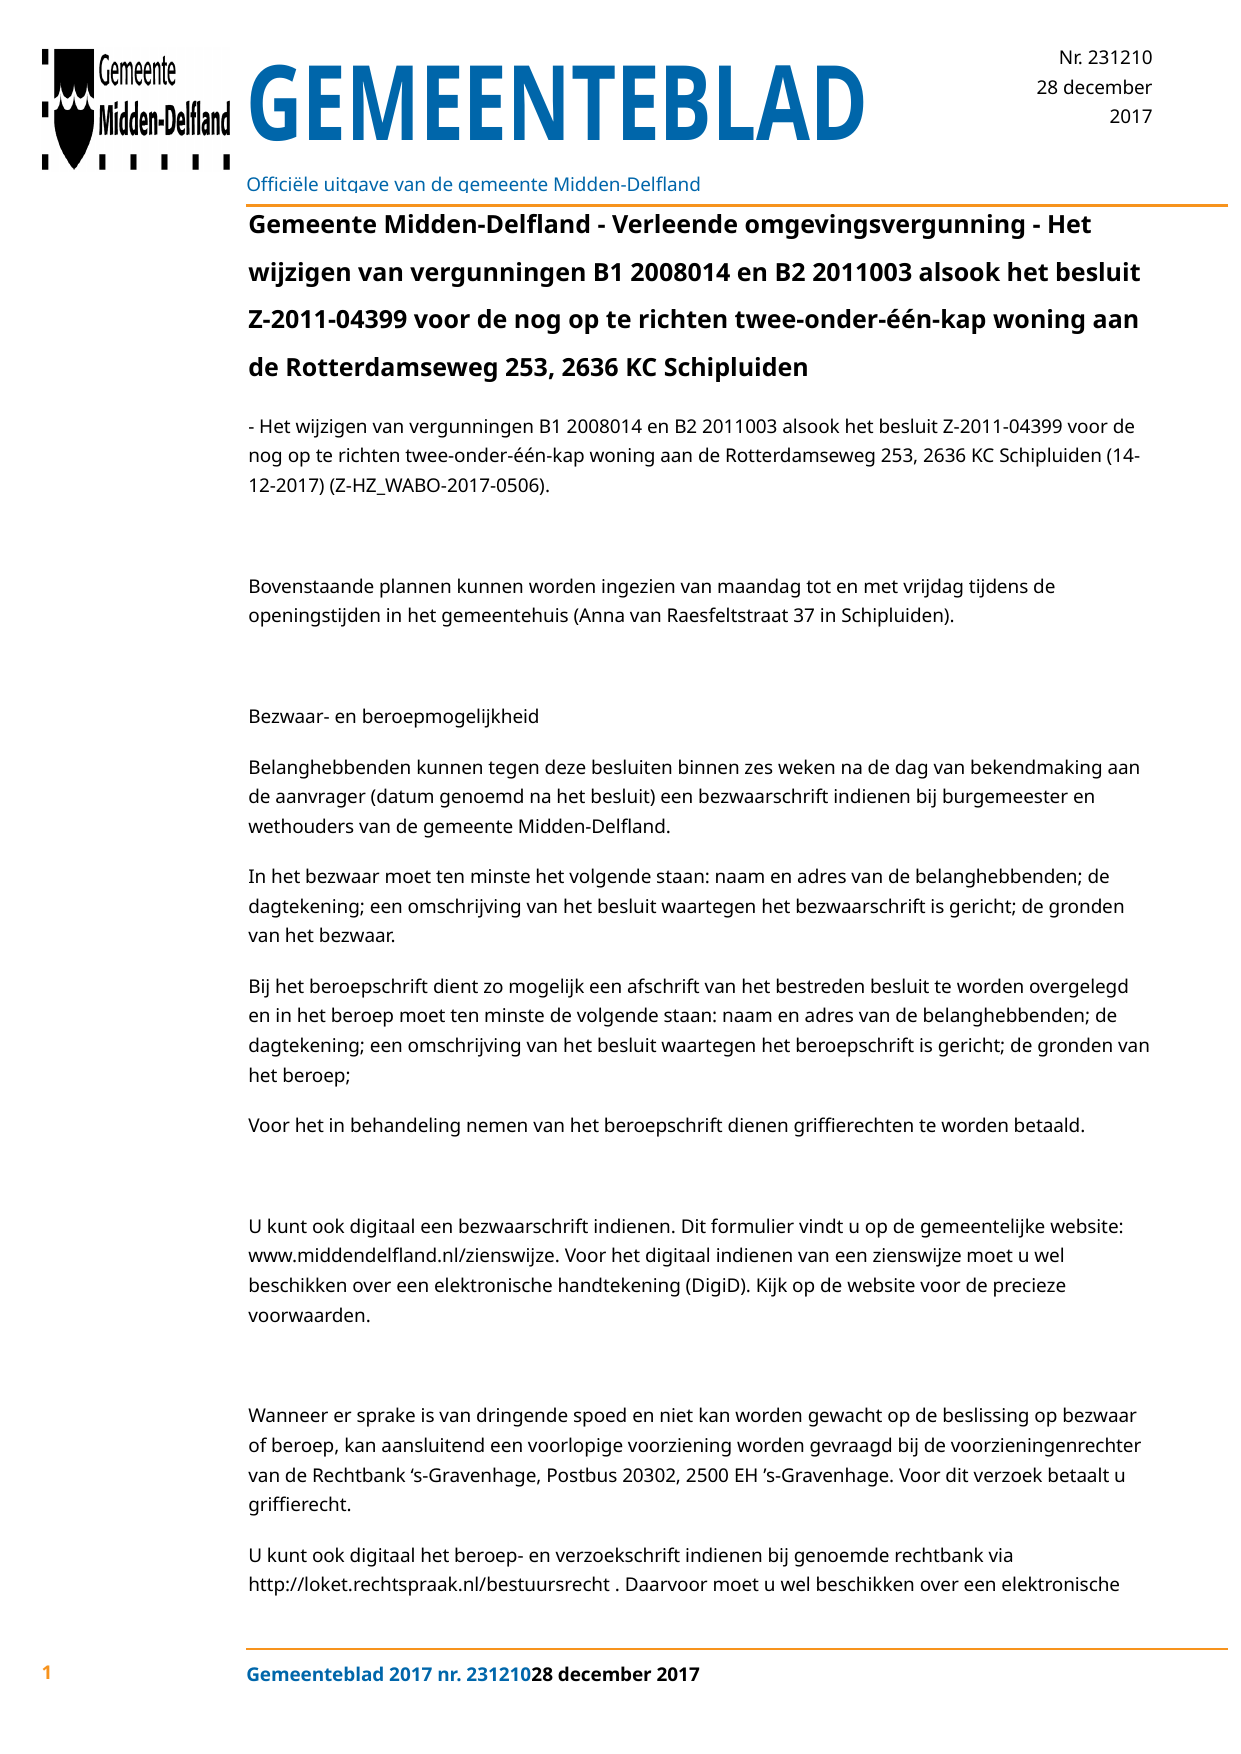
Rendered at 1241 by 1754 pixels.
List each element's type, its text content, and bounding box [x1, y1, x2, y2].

text U kunt ook digitaal het beroep- en verzoekschrift indienen bij genoemde rechtbank via http://loket.rechtspraak.nl/bestuursrecht . Daarvoor moet u wel beschikken over een elektronische [248, 1542, 1152, 1597]
text Bovenstaande plannen kunnen worden ingezien van maandag tot en met vrijdag tijdens de openingstijden in het gemeentehuis (Anna van Raesfeltstraat 37 in Schipluiden). [248, 573, 1152, 628]
text - Het wijzigen van vergunningen B1 2008014 en B2 2011003 alsook het besluit Z-2011-04399 voor de nog op te richten twee-onder-één-kap woning aan de Rotterdamseweg 253, 2636 KC Schipluiden (14-12-2017) (Z-HZ_WABO-2017-0506). [248, 413, 1152, 498]
text Belanghebbenden kunnen tegen deze besluiten binnen zes weken na de dag van bekendmaking aan de aanvrager (datum genoemd na het besluit) een bezwaarschrift indienen bij burgemeester en wethouders van de gemeente Midden-Delfland. [248, 754, 1152, 839]
text Wanneer er sprake is van dringende spoed en niet kan worden gewacht op de beslissing op bezwaar of beroep, kan aansluitend een voorlopige voorziening worden gevraagd bij de voorzieningenrechter van de Rechtbank ‘s-Gravenhage, Postbus 20302, 2500 EH ’s-Gravenhage. Voor dit verzoek betaalt u griffierecht. [248, 1403, 1152, 1517]
text In het bezwaar moet ten minste het volgende staan: naam en adres van de belanghebbenden; de dagtekening; een omschrijving van het besluit waartegen het bezwaarschrift is gericht; de gronden van het bezwaar. [248, 863, 1152, 948]
text Bij het beroepschrift dient zo mogelijk een afschrift van het bestreden besluit te worden overgelegd en in het beroep moet ten minste de volgende staan: naam en adres van de belanghebbenden; de dagtekening; een omschrijving van het besluit waartegen het beroepschrift is gericht; de gronden van het beroep; [248, 973, 1152, 1088]
text Voor het in behandeling nemen van het beroepschrift dienen griffierechten te worden betaald. [248, 1112, 1152, 1138]
picture [41, 47, 231, 172]
text Gemeente Midden-Delfland - Verleende omgevingsvergunning - Het wijzigen van vergunningen B1 2008014 en B2 2011003 alsook het besluit Z-2011-04399 voor de nog op te richten twee-onder-één-kap woning aan de Rotterdamseweg 253, 2636 KC Schipluiden [248, 207, 1152, 384]
text Bezwaar- en beroepmogelijkheid [248, 703, 1152, 729]
text U kunt ook digitaal een bezwaarschrift indienen. Dit formulier vindt u op de gemeentelijke website: www.middendelfland.nl/zienswijze. Voor het digitaal indienen van een zienswijze moet u wel beschikken over een elektronische handtekening (DigiD). Kijk op de website voor de precieze voorwaarden. [248, 1213, 1152, 1328]
